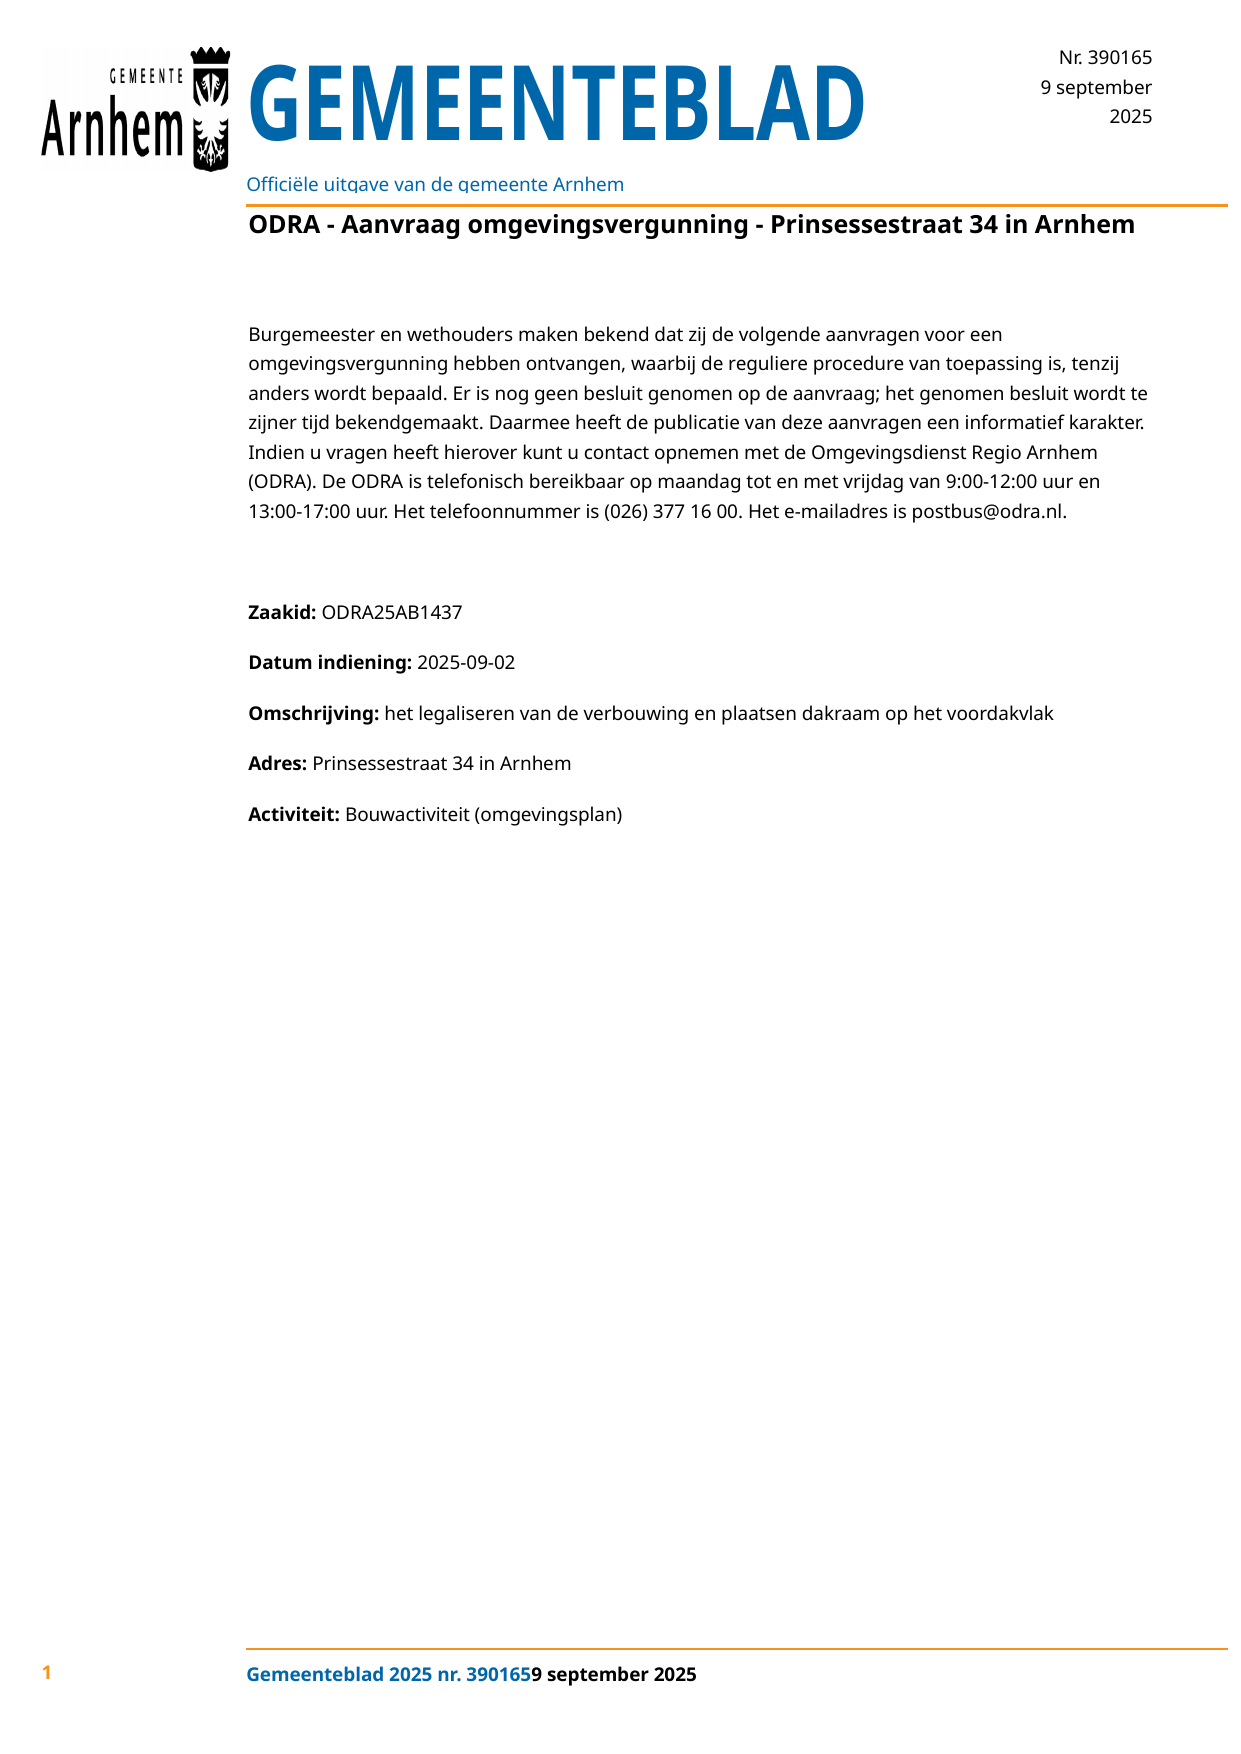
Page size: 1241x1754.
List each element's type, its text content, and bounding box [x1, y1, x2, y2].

text Adres: Prinsessestraat 34 in Arnhem [248, 750, 1152, 776]
text Activiteit: Bouwactiviteit (omgevingsplan) [248, 801, 1152, 826]
text Burgemeester en wethouders maken bekend dat zij de volgende aanvragen voor een omgevingsvergunning hebben ontvangen, waarbij de reguliere procedure van toepassing is, tenzij anders wordt bepaald. Er is nog geen besluit genomen op de aanvraag; het genomen besluit wordt te zijner tijd bekendgemaakt. Daarmee heeft de publicatie van deze aanvragen een informatief karakter. Indien u vragen heeft hierover kunt u contact opnemen met de Omgevingsdienst Regio Arnhem (ODRA). De ODRA is telefonisch bereikbaar op maandag tot en met vrijdag van 9:00-12:00 uur en 13:00-17:00 uur. Het telefoonnummer is (026) 377 16 00. Het e-mailadres is postbus@odra.nl. [248, 321, 1152, 524]
text Zaakid: ODRA25AB1437 [248, 599, 1152, 625]
text ODRA - Aanvraag omgevingsvergunning - Prinsessestraat 34 in Arnhem [248, 207, 1152, 241]
text Omschrijving: het legaliseren van de verbouwing en plaatsen dakraam op het voordakvlak [248, 700, 1152, 726]
text Datum indiening: 2025-09-02 [248, 649, 1152, 675]
picture [41, 47, 231, 172]
